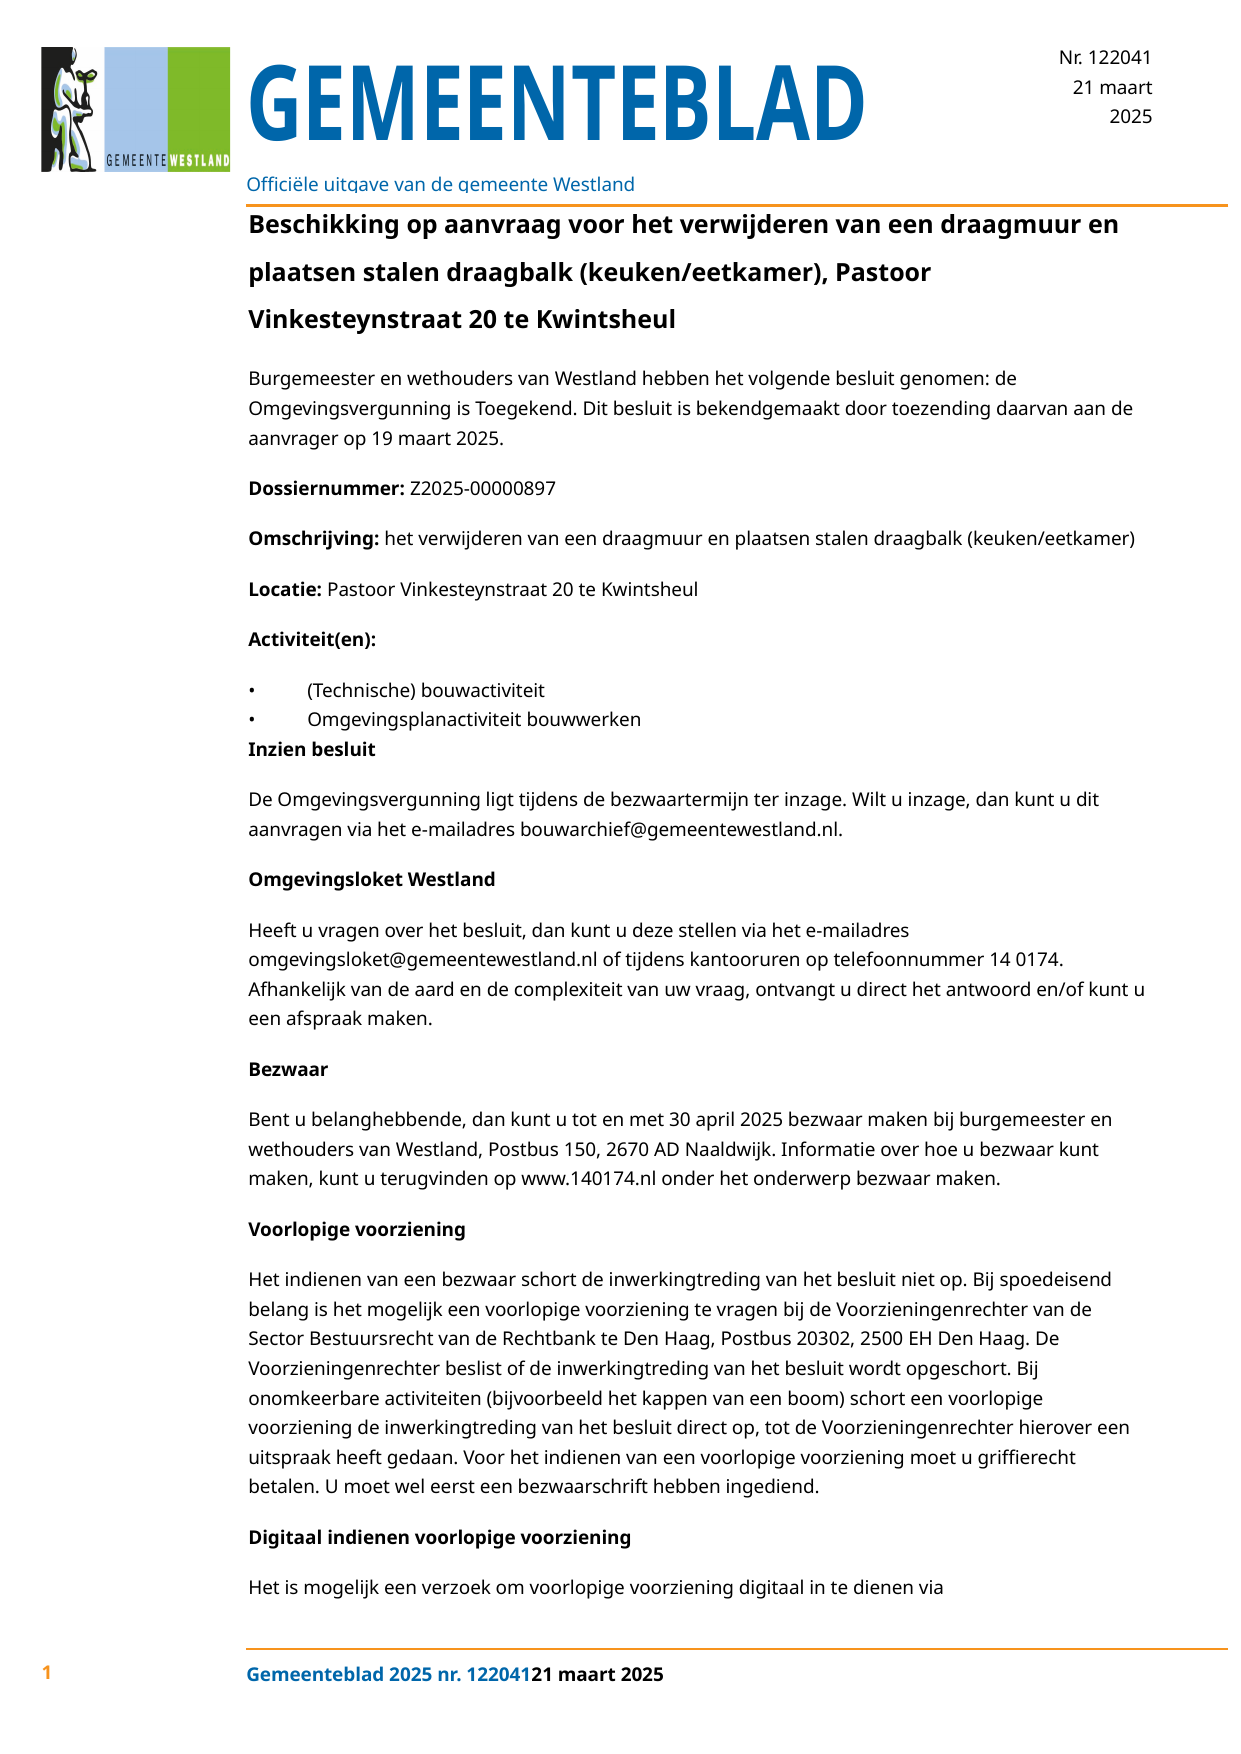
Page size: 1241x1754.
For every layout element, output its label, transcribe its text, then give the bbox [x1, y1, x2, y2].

text Omschrijving: het verwijderen van een draagmuur en plaatsen stalen draagbalk (keuken/eetkamer) [248, 526, 1152, 551]
text Digitaal indienen voorlopige voorziening [248, 1524, 1152, 1549]
text Beschikking op aanvraag voor het verwijderen van een draagmuur en plaatsen stalen draagbalk (keuken/eetkamer), Pastoor Vinkesteynstraat 20 te Kwintsheul [248, 207, 1152, 336]
text Bezwaar [248, 1056, 1152, 1082]
picture [41, 47, 231, 172]
list Omgevingsplanactiviteit bouwwerken [248, 706, 1152, 732]
text Omgevingsloket Westland [248, 866, 1152, 892]
list (Technische) bouwactiviteit [248, 677, 1152, 702]
text Inzien besluit [248, 736, 1152, 762]
text Voorlopige voorziening [248, 1216, 1152, 1242]
text Het indienen van een bezwaar schort de inwerkingtreding van het besluit niet op. Bij spoedeisend belang is het mogelijk een voorlopige voorziening te vragen bij de Voorzieningenrechter van de Sector Bestuursrecht van de Rechtbank te Den Haag, Postbus 20302, 2500 EH Den Haag. De Voorzieningenrechter beslist of de inwerkingtreding van het besluit wordt opgeschort. Bij onomkeerbare activiteiten (bijvoorbeeld het kappen van een boom) schort een voorlopige voorziening de inwerkingtreding van het besluit direct op, tot de Voorzieningenrechter hierover een uitspraak heeft gedaan. Voor het indienen van een voorlopige voorziening moet u griffierecht betalen. U moet wel eerst een bezwaarschrift hebben ingediend. [248, 1266, 1152, 1499]
text Activiteit(en): [248, 626, 1152, 652]
text Burgemeester en wethouders van Westland hebben het volgende besluit genomen: de Omgevingsvergunning is Toegekend. Dit besluit is bekendgemaakt door toezending daarvan aan de aanvrager op 19 maart 2025. [248, 366, 1152, 450]
text Dossiernummer: Z2025-00000897 [248, 475, 1152, 501]
text Locatie: Pastoor Vinkesteynstraat 20 te Kwintsheul [248, 576, 1152, 602]
text Bent u belanghebbende, dan kunt u tot en met 30 april 2025 bezwaar maken bij burgemeester en wethouders van Westland, Postbus 150, 2670 AD Naaldwijk. Informatie over hoe u bezwaar kunt maken, kunt u terugvinden op www.140174.nl onder het onderwerp bezwaar maken. [248, 1106, 1152, 1191]
text Het is mogelijk een verzoek om voorlopige voorziening digitaal in te dienen via [248, 1574, 1152, 1600]
text De Omgevingsvergunning ligt tijdens de bezwaartermijn ter inzage. Wilt u inzage, dan kunt u dit aanvragen via het e-mailadres bouwarchief@gemeentewestland.nl. [248, 786, 1152, 842]
text Heeft u vragen over het besluit, dan kunt u deze stellen via het e-mailadres omgevingsloket@gemeentewestland.nl of tijdens kantooruren op telefoonnummer 14 0174. Afhankelijk van de aard en de complexiteit van uw vraag, ontvangt u direct het antwoord en/of kunt u een afspraak maken. [248, 917, 1152, 1031]
